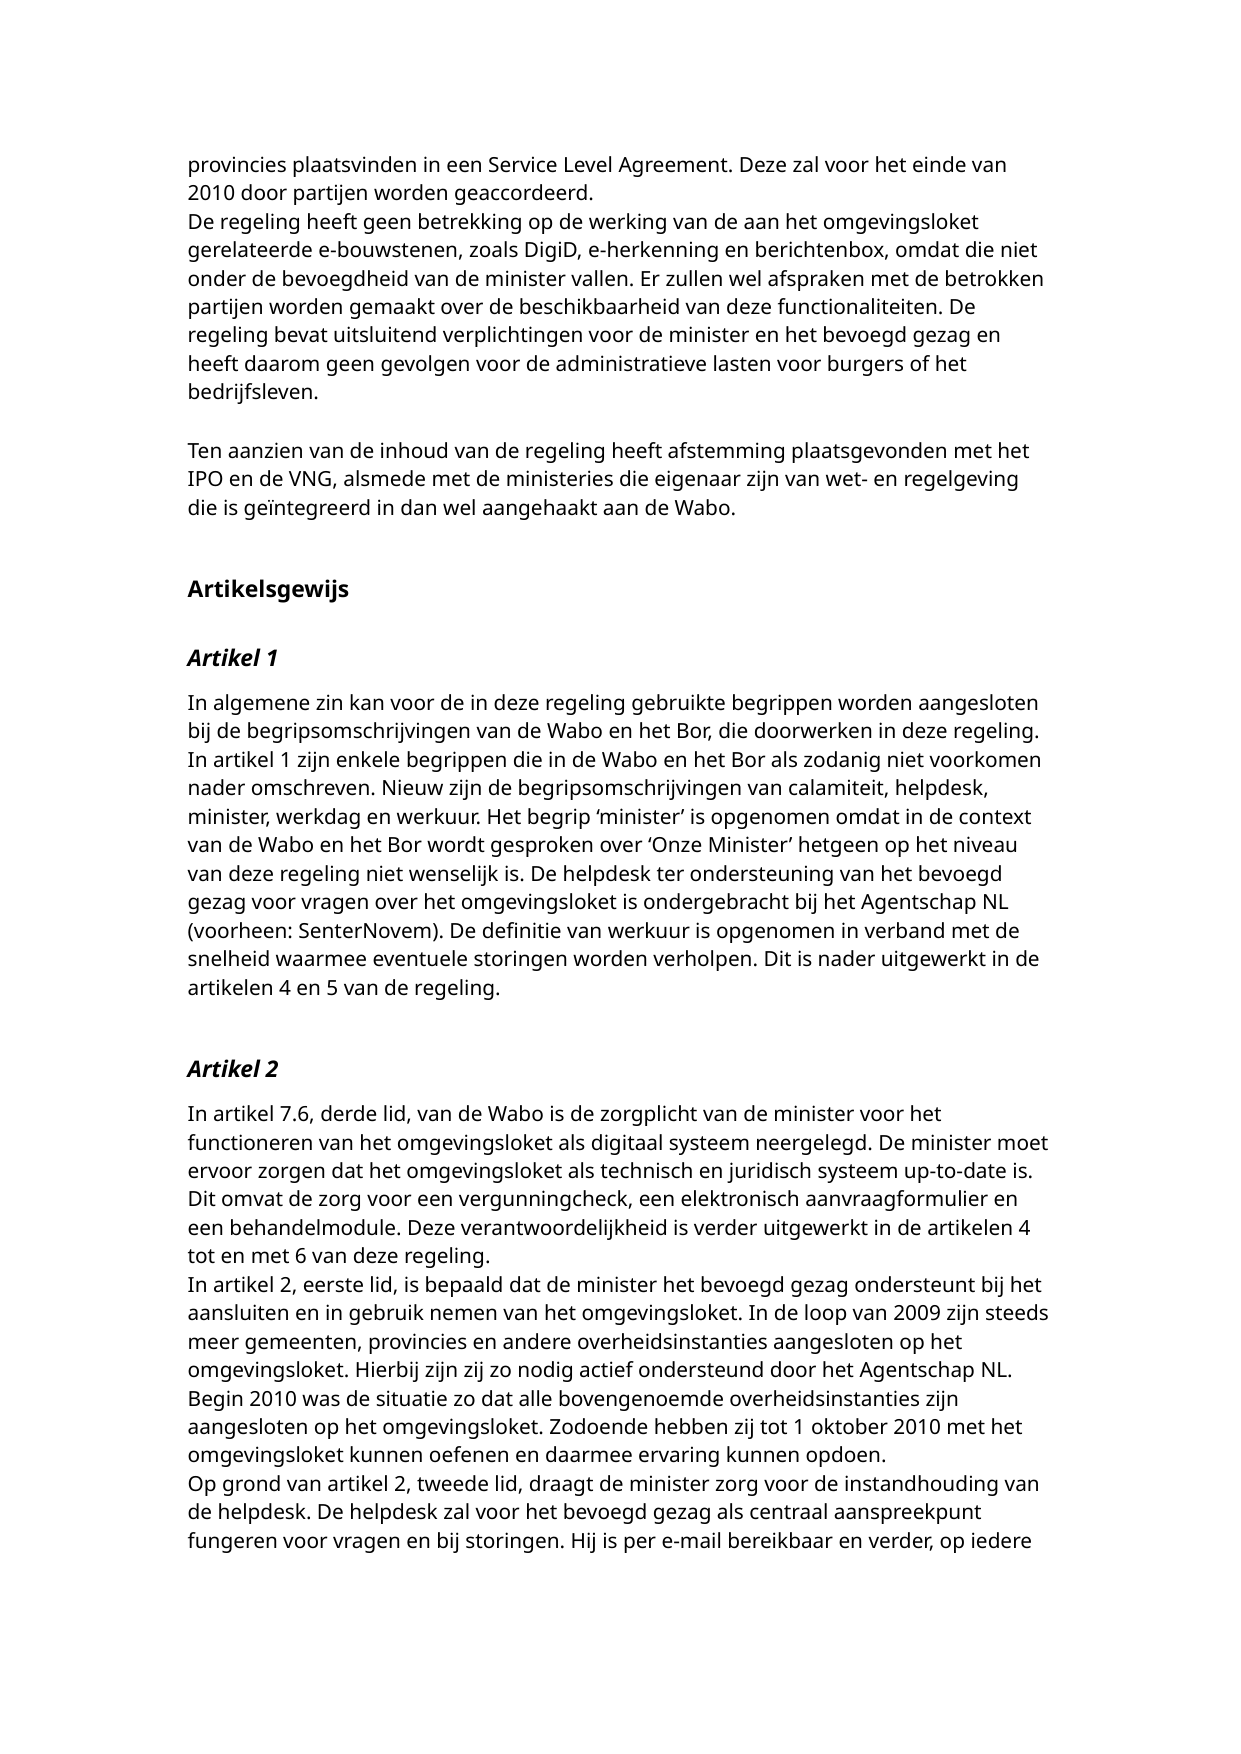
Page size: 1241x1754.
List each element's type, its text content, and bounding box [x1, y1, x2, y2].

text In artikel 7.6, derde lid, van de Wabo is de zorgplicht van de minister voor het functioneren van het omgevingsloket als digitaal systeem neergelegd. De minister moet ervoor zorgen dat het omgevingsloket als technisch en juridisch systeem up-to-date is. Dit omvat de zorg voor een vergunningcheck, een elektronisch aanvraagformulier en een behandelmodule. Deze verantwoordelijkheid is verder uitgewerkt in de artikelen 4 tot en met 6 van deze regeling. [187, 1099, 1053, 1270]
text In artikel 2, eerste lid, is bepaald dat de minister het bevoegd gezag ondersteunt bij het aansluiten en in gebruik nemen van het omgevingsloket. In de loop van 2009 zijn steeds meer gemeenten, provincies en andere overheidsinstanties aangesloten op het omgevingsloket. Hierbij zijn zij zo nodig actief ondersteund door het Agentschap NL. Begin 2010 was de situatie zo dat alle bovengenoemde overheidsinstanties zijn aangesloten op het omgevingsloket. Zodoende hebben zij tot 1 oktober 2010 met het omgevingsloket kunnen oefenen en daarmee ervaring kunnen opdoen. [187, 1270, 1053, 1469]
subtitle Artikel 1 [187, 642, 1053, 673]
text Ten aanzien van de inhoud van de regeling heeft afstemming plaatsgevonden met het IPO en de VNG, alsmede met de ministeries die eigenaar zijn van wet- en regelgeving die is geïntegreerd in dan wel aangehaakt aan de Wabo. [187, 436, 1053, 521]
subtitle Artikelsgewijs [187, 573, 1053, 604]
text Op grond van artikel 2, tweede lid, draagt de minister zorg voor de instandhouding van de helpdesk. De helpdesk zal voor het bevoegd gezag als centraal aanspreekpunt fungeren voor vragen en bij storingen. Hij is per e-mail bereikbaar en verder, op iedere [187, 1469, 1053, 1554]
text provincies plaatsvinden in een Service Level Agreement. Deze zal voor het einde van 2010 door partijen worden geaccordeerd. [187, 150, 1053, 207]
text De regeling heeft geen betrekking op de werking van de aan het omgevingsloket gerelateerde e-bouwstenen, zoals DigiD, e-herkenning en berichtenbox, omdat die niet onder de bevoegdheid van de minister vallen. Er zullen wel afspraken met de betrokken partijen worden gemaakt over de beschikbaarheid van deze functionaliteiten. De regeling bevat uitsluitend verplichtingen voor de minister en het bevoegd gezag en heeft daarom geen gevolgen voor de administratieve lasten voor burgers of het bedrijfsleven. [187, 207, 1053, 406]
subtitle Artikel 2 [187, 1053, 1053, 1084]
text In algemene zin kan voor de in deze regeling gebruikte begrippen worden aangesloten bij de begripsomschrijvingen van de Wabo en het Bor, die doorwerken in deze regeling. In artikel 1 zijn enkele begrippen die in de Wabo en het Bor als zodanig niet voorkomen nader omschreven. Nieuw zijn de begripsomschrijvingen van calamiteit, helpdesk, minister, werkdag en werkuur. Het begrip ‘minister’ is opgenomen omdat in de context van de Wabo en het Bor wordt gesproken over ‘Onze Minister’ hetgeen op het niveau van deze regeling niet wenselijk is. De helpdesk ter ondersteuning van het bevoegd gezag voor vragen over het omgevingsloket is ondergebracht bij het Agentschap NL (voorheen: SenterNovem). De definitie van werkuur is opgenomen in verband met de snelheid waarmee eventuele storingen worden verholpen. Dit is nader uitgewerkt in de artikelen 4 en 5 van de regeling. [187, 688, 1053, 1001]
